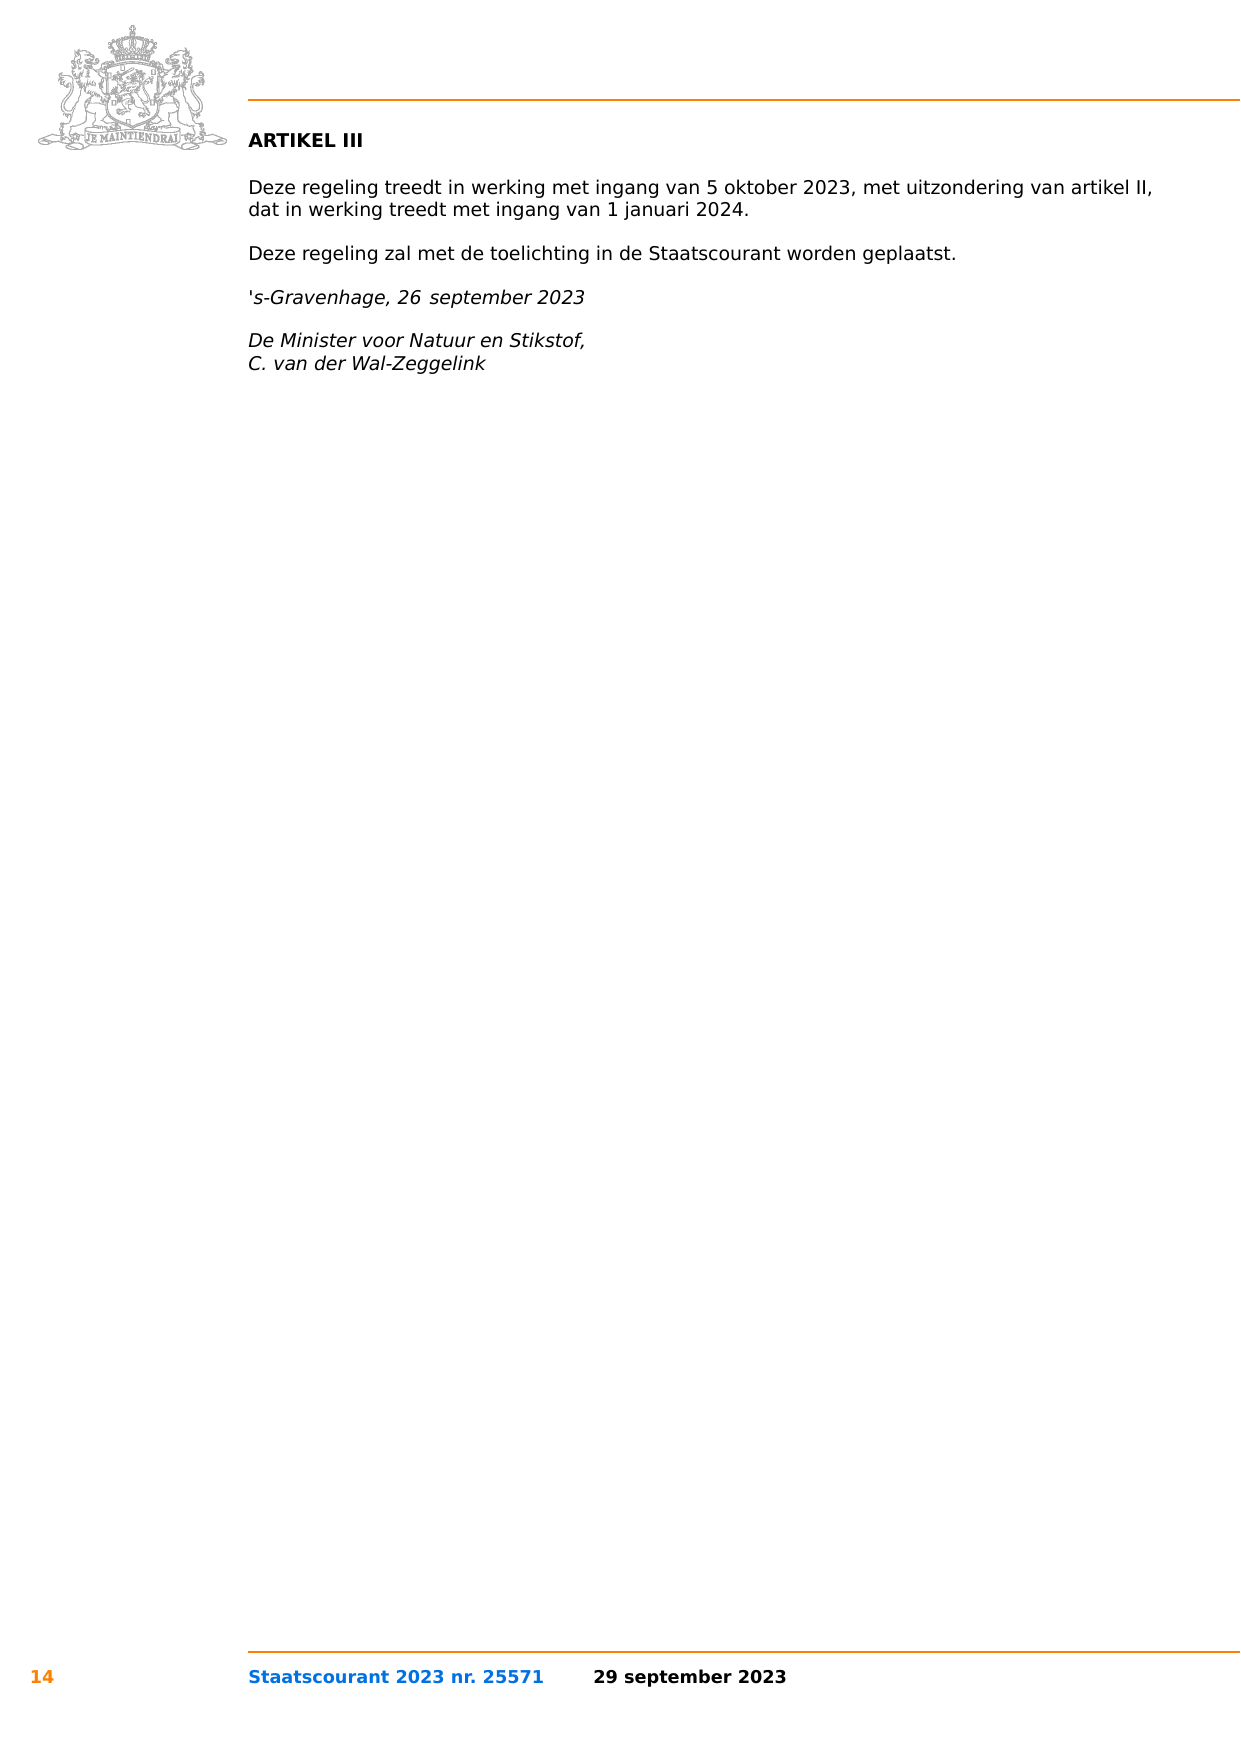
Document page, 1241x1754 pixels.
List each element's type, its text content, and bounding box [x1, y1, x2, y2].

text De Minister voor Natuur en Stikstof, C. van der Wal-Zeggelink [248, 330, 1163, 374]
subtitle ARTIKEL III [248, 130, 1163, 152]
text Deze regeling treedt in werking met ingang van 5 oktober 2023, met uitzondering van artikel II, dat in werking treedt met ingang van 1 januari 2024. [248, 177, 1163, 221]
text 's-Gravenhage, 26 september 2023 [248, 287, 1163, 308]
picture [38, 25, 227, 150]
text Deze regeling zal met de toelichting in de Staatscourant worden geplaatst. [248, 243, 1163, 265]
